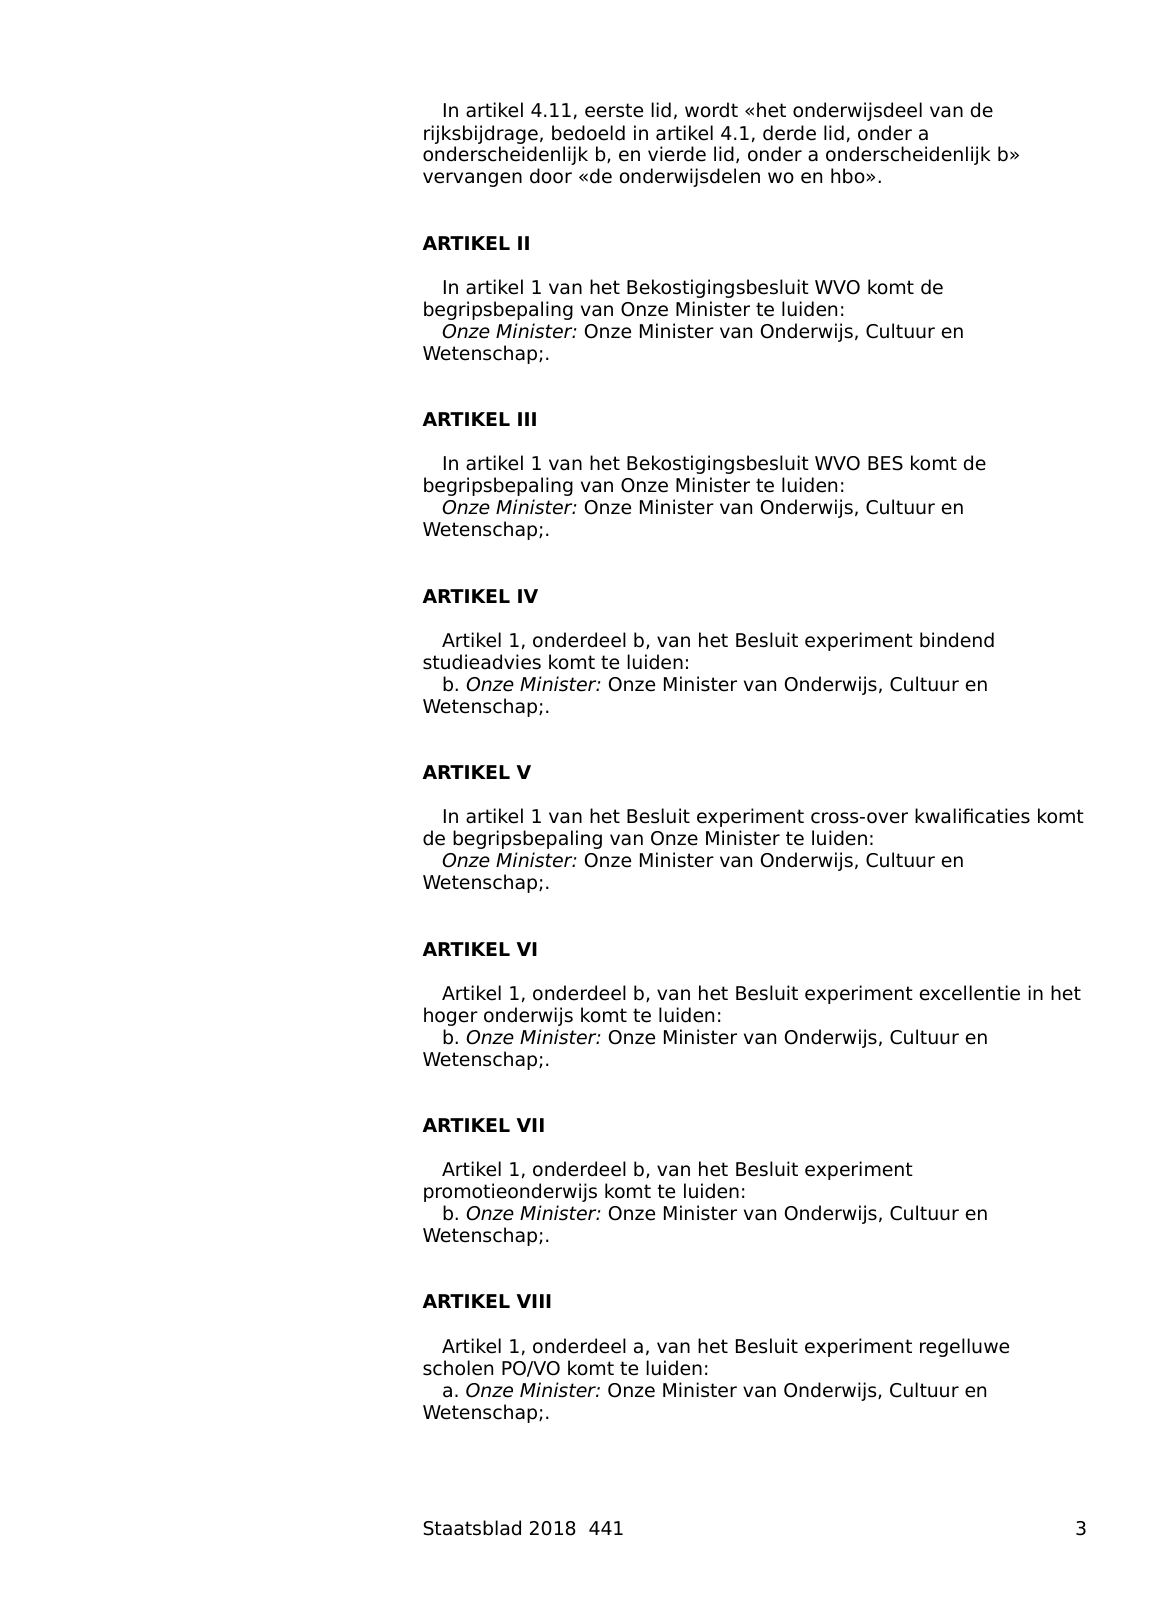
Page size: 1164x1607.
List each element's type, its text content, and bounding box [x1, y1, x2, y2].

text Onze Minister: Onze Minister van Onderwijs, Cultuur en Wetenschap;. [422, 497, 1087, 541]
subtitle ARTIKEL VI [422, 938, 1087, 961]
text Artikel 1, onderdeel a, van het Besluit experiment regelluwe scholen PO/VO komt te luiden: [422, 1336, 1087, 1379]
subtitle ARTIKEL VIII [422, 1291, 1087, 1313]
subtitle ARTIKEL II [422, 233, 1087, 255]
text a. Onze Minister: Onze Minister van Onderwijs, Cultuur en Wetenschap;. [422, 1379, 1087, 1423]
text Artikel 1, onderdeel b, van het Besluit experiment bindend studieadvies komt te luiden: [422, 630, 1087, 674]
text Artikel 1, onderdeel b, van het Besluit experiment promotieonderwijs komt te luiden: [422, 1159, 1087, 1203]
subtitle ARTIKEL III [422, 409, 1087, 431]
text b. Onze Minister: Onze Minister van Onderwijs, Cultuur en Wetenschap;. [422, 1203, 1087, 1247]
text Onze Minister: Onze Minister van Onderwijs, Cultuur en Wetenschap;. [422, 850, 1087, 894]
text b. Onze Minister: Onze Minister van Onderwijs, Cultuur en Wetenschap;. [422, 1027, 1087, 1071]
text In artikel 1 van het Bekostigingsbesluit WVO komt de begripsbepaling van Onze Minister te luiden: [422, 277, 1087, 321]
subtitle ARTIKEL IV [422, 586, 1087, 608]
text Onze Minister: Onze Minister van Onderwijs, Cultuur en Wetenschap;. [422, 321, 1087, 365]
text In artikel 1 van het Besluit experiment cross-over kwalificaties komt de begripsbepaling van Onze Minister te luiden: [422, 806, 1087, 850]
subtitle ARTIKEL VII [422, 1115, 1087, 1137]
text Artikel 1, onderdeel b, van het Besluit experiment excellentie in het hoger onderwijs komt te luiden: [422, 983, 1087, 1027]
text b. Onze Minister: Onze Minister van Onderwijs, Cultuur en Wetenschap;. [422, 674, 1087, 718]
text In artikel 4.11, eerste lid, wordt «het onderwijsdeel van de rijksbijdrage, bedoeld in artikel 4.1, derde lid, onder a onderscheidenlijk b, en vierde lid, onder a onderscheidenlijk b» vervangen door «de onderwijsdelen wo en hbo». [422, 100, 1087, 188]
text In artikel 1 van het Bekostigingsbesluit WVO BES komt de begripsbepaling van Onze Minister te luiden: [422, 453, 1087, 497]
subtitle ARTIKEL V [422, 762, 1087, 784]
